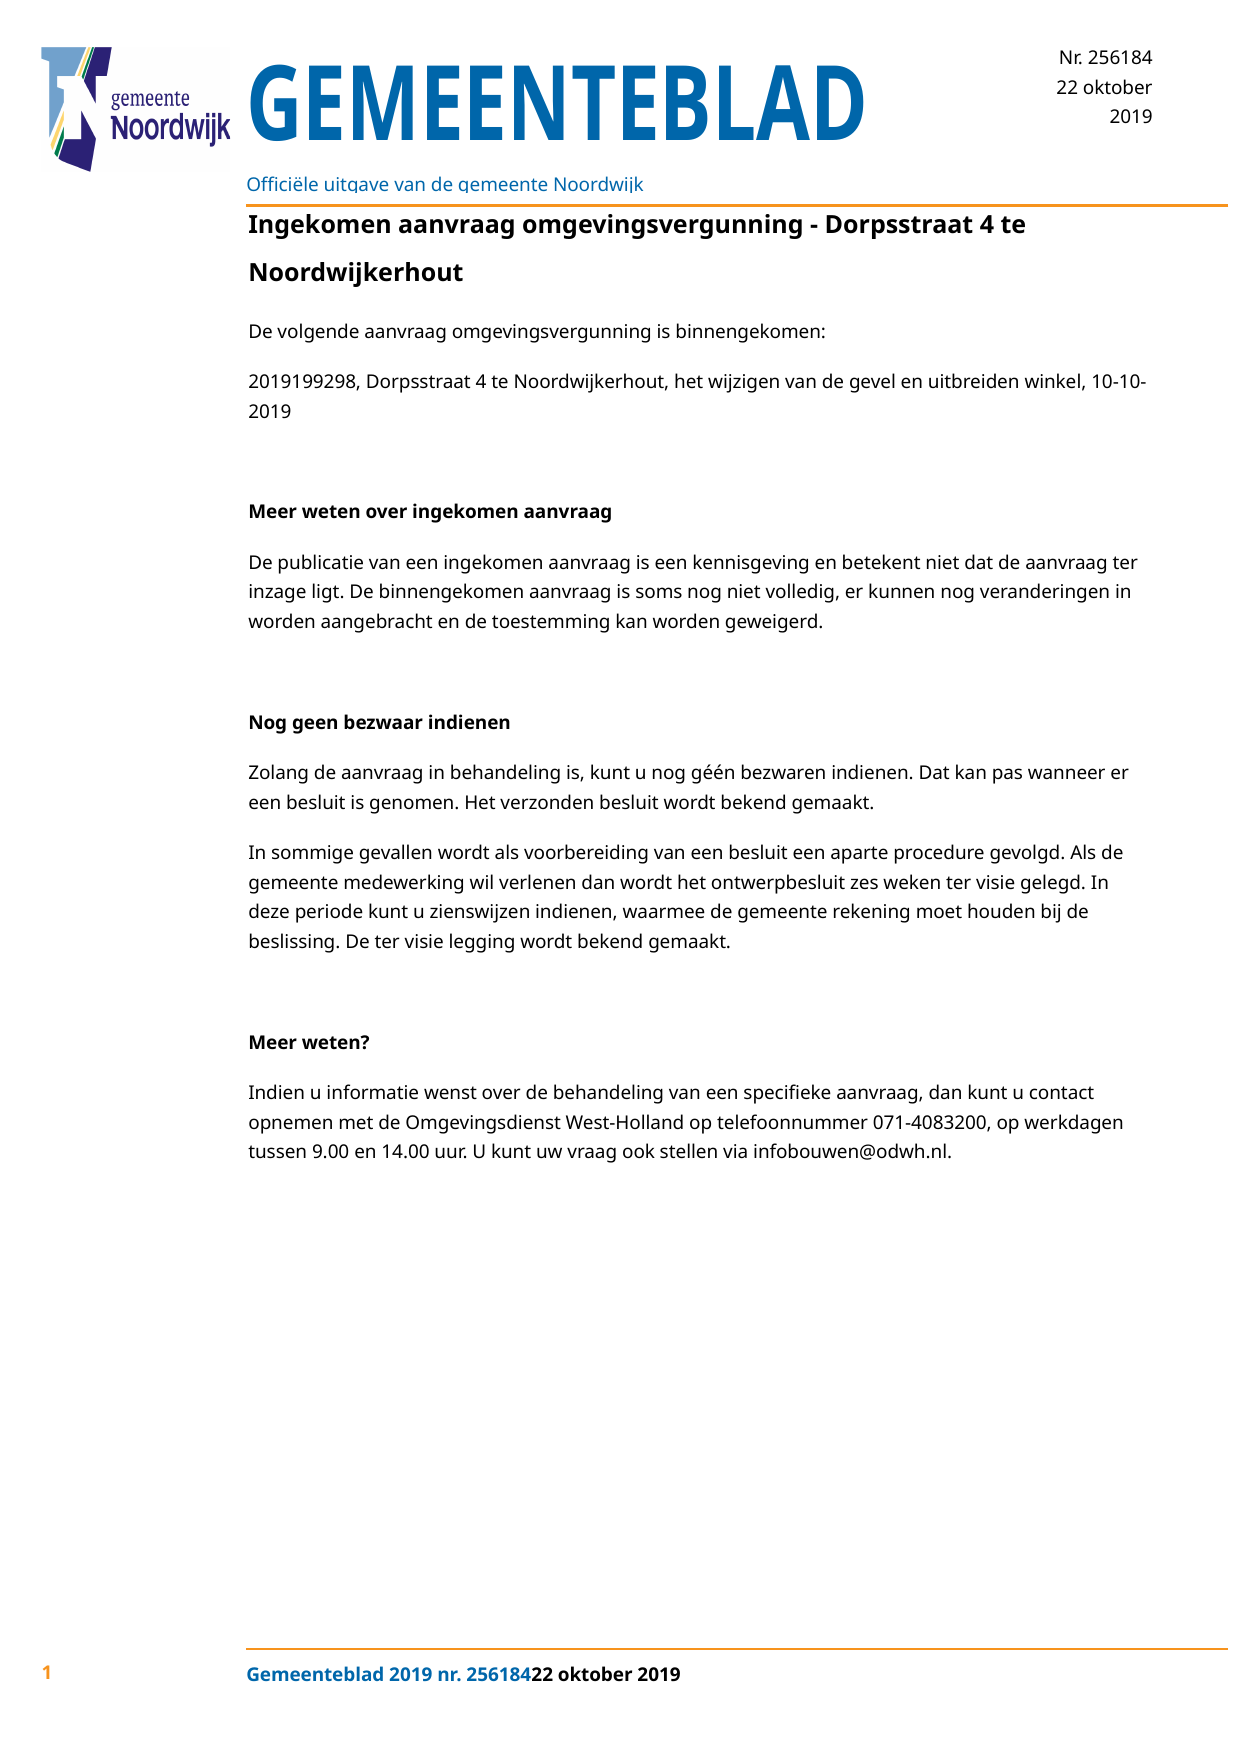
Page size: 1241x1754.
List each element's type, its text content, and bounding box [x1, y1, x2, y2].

text 2019199298, Dorpsstraat 4 te Noordwijkerhout, het wijzigen van de gevel en uitbreiden winkel, 10-10-2019 [248, 368, 1152, 424]
text Meer weten? [248, 1029, 1152, 1055]
text Ingekomen aanvraag omgevingsvergunning - Dorpsstraat 4 te Noordwijkerhout [248, 207, 1152, 288]
text Indien u informatie wenst over de behandeling van een specifieke aanvraag, dan kunt u contact opnemen met de Omgevingsdienst West-Holland op telefoonnummer 071-4083200, op werkdagen tussen 9.00 en 14.00 uur. U kunt uw vraag ook stellen via infobouwen@odwh.nl. [248, 1079, 1152, 1164]
text De volgende aanvraag omgevingsvergunning is binnengekomen: [248, 318, 1152, 344]
text Nog geen bezwaar indienen [248, 709, 1152, 735]
text In sommige gevallen wordt als voorbereiding van een besluit een aparte procedure gevolgd. Als de gemeente medewerking wil verlenen dan wordt het ontwerpbesluit zes weken ter visie gelegd. In deze periode kunt u zienswijzen indienen, waarmee de gemeente rekening moet houden bij de beslissing. De ter visie legging wordt bekend gemaakt. [248, 839, 1152, 954]
text Meer weten over ingekomen aanvraag [248, 499, 1152, 524]
text De publicatie van een ingekomen aanvraag is een kennisgeving en betekent niet dat de aanvraag ter inzage ligt. De binnengekomen aanvraag is soms nog niet volledig, er kunnen nog veranderingen in worden aangebracht en de toestemming kan worden geweigerd. [248, 549, 1152, 634]
picture [41, 47, 231, 172]
text Zolang de aanvraag in behandeling is, kunt u nog géén bezwaren indienen. Dat kan pas wanneer er een besluit is genomen. Het verzonden besluit wordt bekend gemaakt. [248, 759, 1152, 815]
